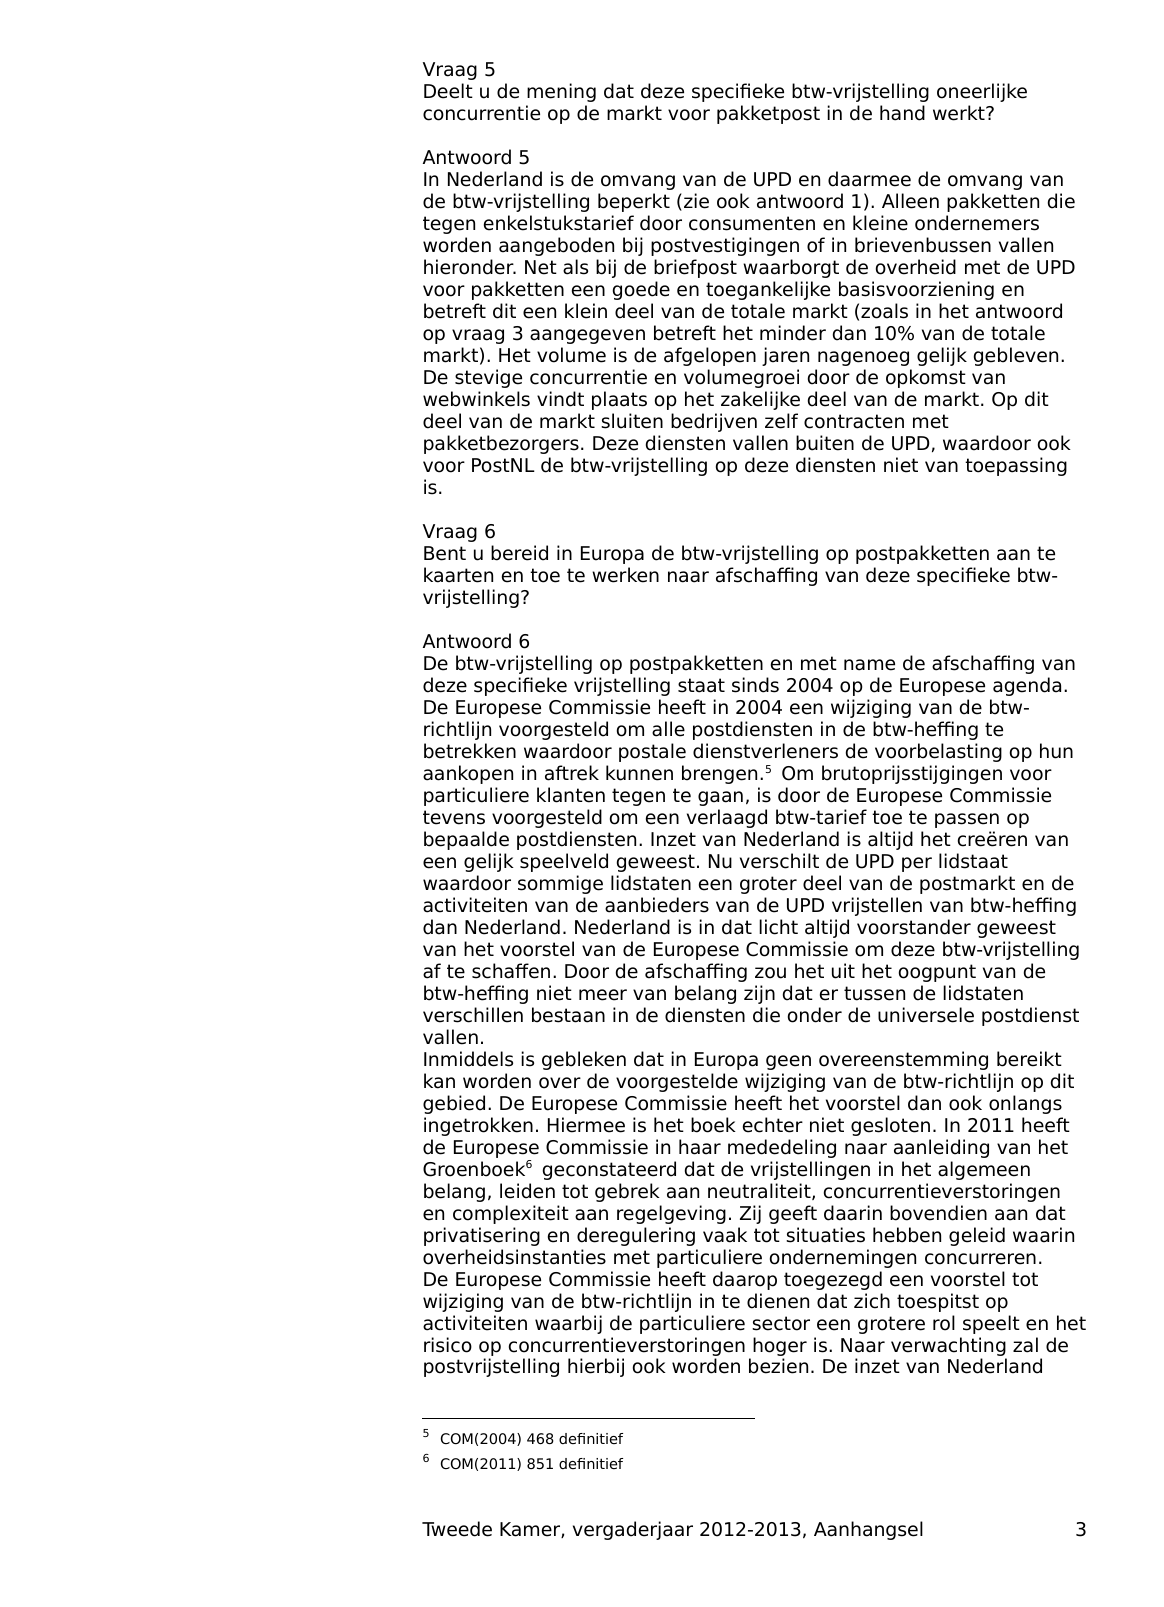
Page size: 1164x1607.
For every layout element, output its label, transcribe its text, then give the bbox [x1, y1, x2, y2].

text COM(2011) 851 definitief [422, 1452, 1087, 1474]
text De btw-vrijstelling op postpakketten en met name de afschaffing van deze specifieke vrijstelling staat sinds 2004 op de Europese agenda. De Europese Commissie heeft in 2004 een wijziging van de btw-richtlijn voorgesteld om alle postdiensten in de btw-heffing te betrekken waardoor postale dienstverleners de voorbelasting op hun aankopen in aftrek kunnen brengen. Om brutoprijsstijgingen voor particuliere klanten tegen te gaan, is door de Europese Commissie tevens voorgesteld om een verlaagd btw-tarief toe te passen op bepaalde postdiensten. Inzet van Nederland is altijd het creëren van een gelijk speelveld geweest. Nu verschilt de UPD per lidstaat waardoor sommige lidstaten een groter deel van de postmarkt en de activiteiten van de aanbieders van de UPD vrijstellen van btw-heffing dan Nederland. Nederland is in dat licht altijd voorstander geweest van het voorstel van de Europese Commissie om deze btw-vrijstelling af te schaffen. Door de afschaffing zou het uit het oogpunt van de btw-heffing niet meer van belang zijn dat er tussen de lidstaten verschillen bestaan in de diensten die onder de universele postdienst vallen. [422, 653, 1087, 1049]
text Antwoord 6 [422, 631, 1087, 653]
text De Europese Commissie heeft daarop toegezegd een voorstel tot wijziging van de btw-richtlijn in te dienen dat zich toespitst op activiteiten waarbij de particuliere sector een grotere rol speelt en het risico op concurrentieverstoringen hoger is. Naar verwachting zal de postvrijstelling hierbij ook worden bezien. De inzet van Nederland [422, 1268, 1087, 1378]
text Antwoord 5 [422, 147, 1087, 169]
text Bent u bereid in Europa de btw-vrijstelling op postpakketten aan te kaarten en toe te werken naar afschaffing van deze specifieke btw-vrijstelling? [422, 543, 1087, 609]
text Vraag 5 [422, 59, 1087, 81]
text COM(2004) 468 definitief [422, 1427, 1087, 1449]
text Deelt u de mening dat deze specifieke btw-vrijstelling oneerlijke concurrentie op de markt voor pakketpost in de hand werkt? [422, 81, 1087, 125]
text In Nederland is de omvang van de UPD en daarmee de omvang van de btw-vrijstelling beperkt (zie ook antwoord 1). Alleen pakketten die tegen enkelstukstarief door consumenten en kleine ondernemers worden aangeboden bij postvestigingen of in brievenbussen vallen hieronder. Net als bij de briefpost waarborgt de overheid met de UPD voor pakketten een goede en toegankelijke basisvoorziening en betreft dit een klein deel van de totale markt (zoals in het antwoord op vraag 3 aangegeven betreft het minder dan 10% van de totale markt). Het volume is de afgelopen jaren nagenoeg gelijk gebleven. De stevige concurrentie en volumegroei door de opkomst van webwinkels vindt plaats op het zakelijke deel van de markt. Op dit deel van de markt sluiten bedrijven zelf contracten met pakketbezorgers. Deze diensten vallen buiten de UPD, waardoor ook voor PostNL de btw-vrijstelling op deze diensten niet van toepassing is. [422, 169, 1087, 499]
text Vraag 6 [422, 521, 1087, 543]
text Inmiddels is gebleken dat in Europa geen overeenstemming bereikt kan worden over de voorgestelde wijziging van de btw-richtlijn op dit gebied. De Europese Commissie heeft het voorstel dan ook onlangs ingetrokken. Hiermee is het boek echter niet gesloten. In 2011 heeft de Europese Commissie in haar mededeling naar aanleiding van het Groenboek geconstateerd dat de vrijstellingen in het algemeen belang, leiden tot gebrek aan neutraliteit, concurrentieverstoringen en complexiteit aan regelgeving. Zij geeft daarin bovendien aan dat privatisering en deregulering vaak tot situaties hebben geleid waarin overheidsinstanties met particuliere ondernemingen concurreren. [422, 1049, 1087, 1268]
